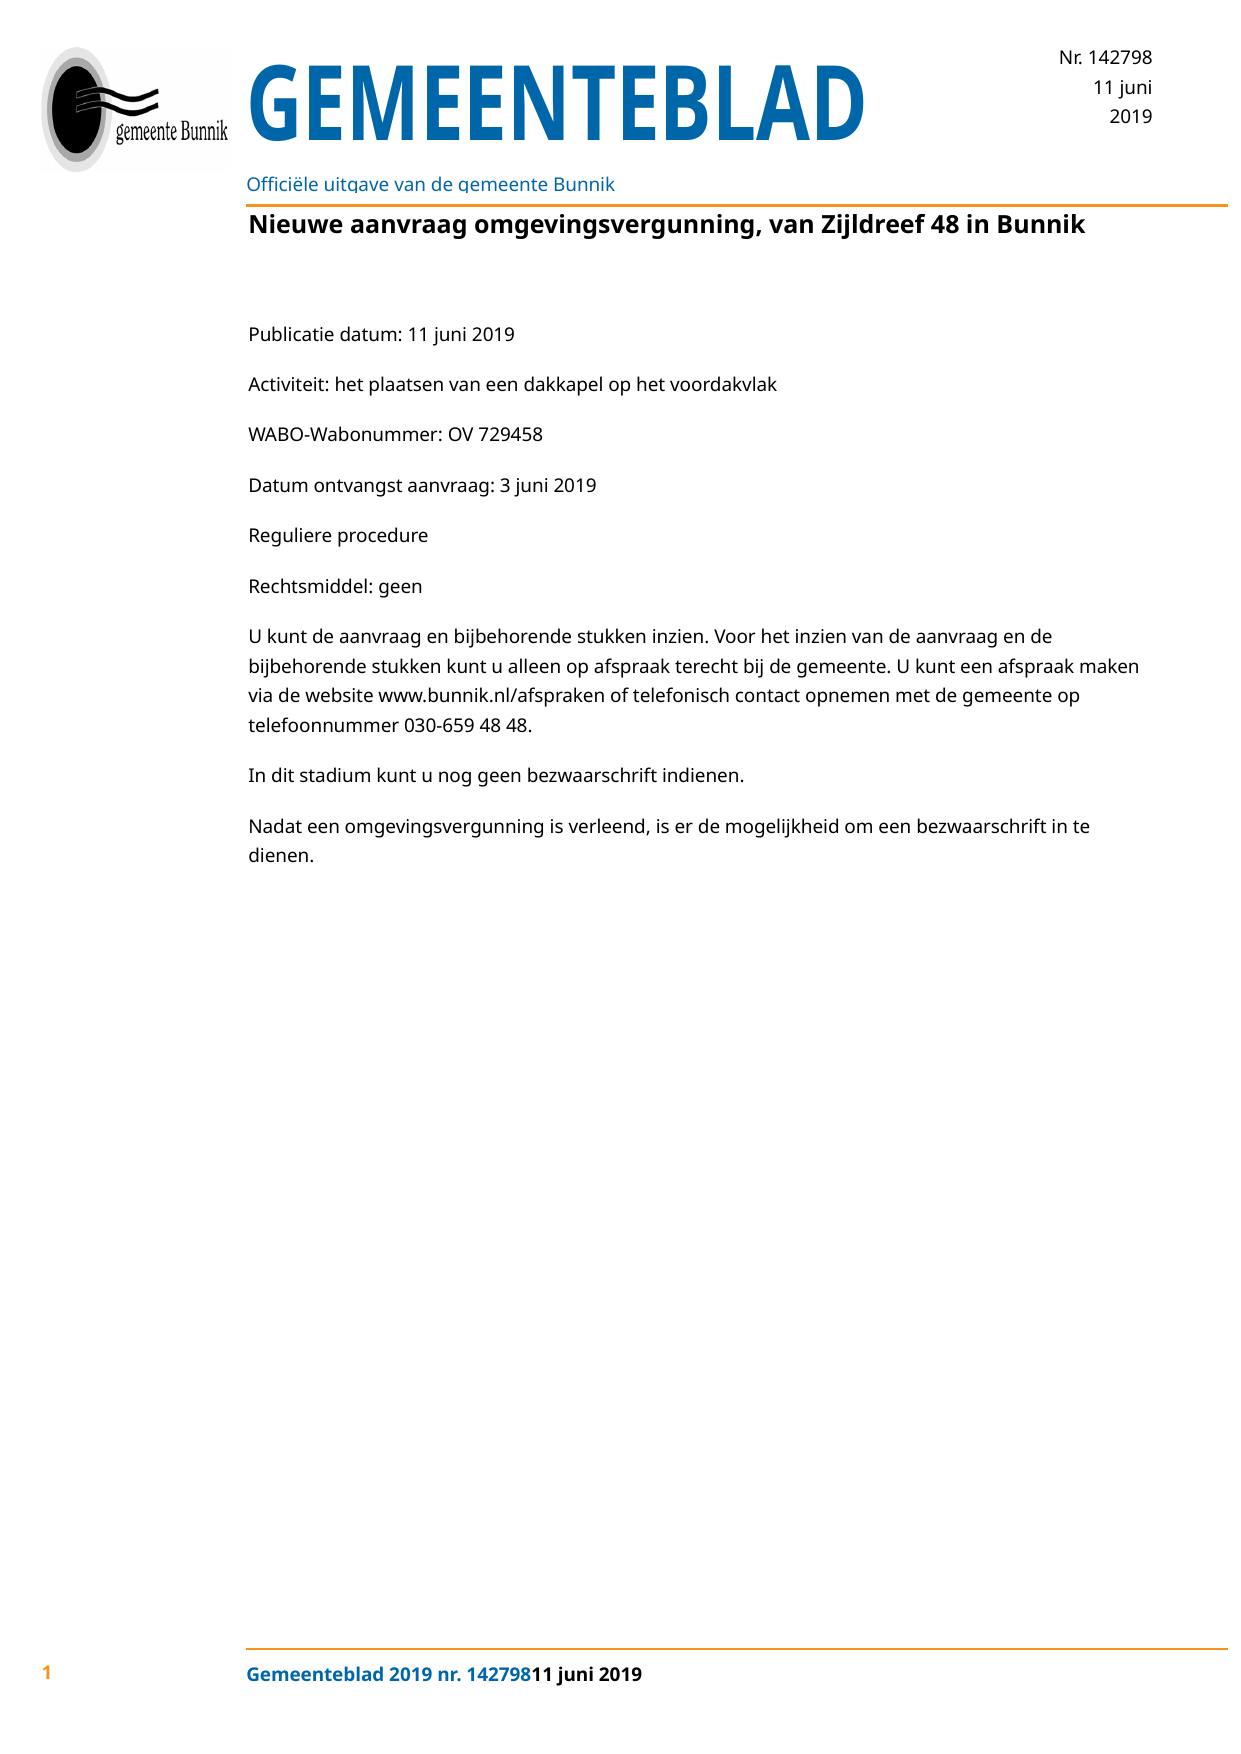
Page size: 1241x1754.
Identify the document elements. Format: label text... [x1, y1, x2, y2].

text Publicatie datum: 11 juni 2019 [248, 321, 1152, 346]
text Nadat een omgevingsvergunning is verleend, is er de mogelijkheid om een bezwaarschrift in te dienen. [248, 813, 1152, 868]
text In dit stadium kunt u nog geen bezwaarschrift indienen. [248, 762, 1152, 788]
text Nieuwe aanvraag omgevingsvergunning, van Zijldreef 48 in Bunnik [248, 207, 1152, 241]
text U kunt de aanvraag en bijbehorende stukken inzien. Voor het inzien van de aanvraag en de bijbehorende stukken kunt u alleen op afspraak terecht bij de gemeente. U kunt een afspraak maken via de website www.bunnik.nl/afspraken of telefonisch contact opnemen met de gemeente op telefoonnummer 030-659 48 48. [248, 623, 1152, 738]
text WABO-Wabonummer: OV 729458 [248, 422, 1152, 447]
text Rechtsmiddel: geen [248, 573, 1152, 598]
picture [41, 47, 231, 172]
text Reguliere procedure [248, 522, 1152, 548]
text Datum ontvangst aanvraag: 3 juni 2019 [248, 472, 1152, 498]
text Activiteit: het plaatsen van een dakkapel op het voordakvlak [248, 371, 1152, 397]
